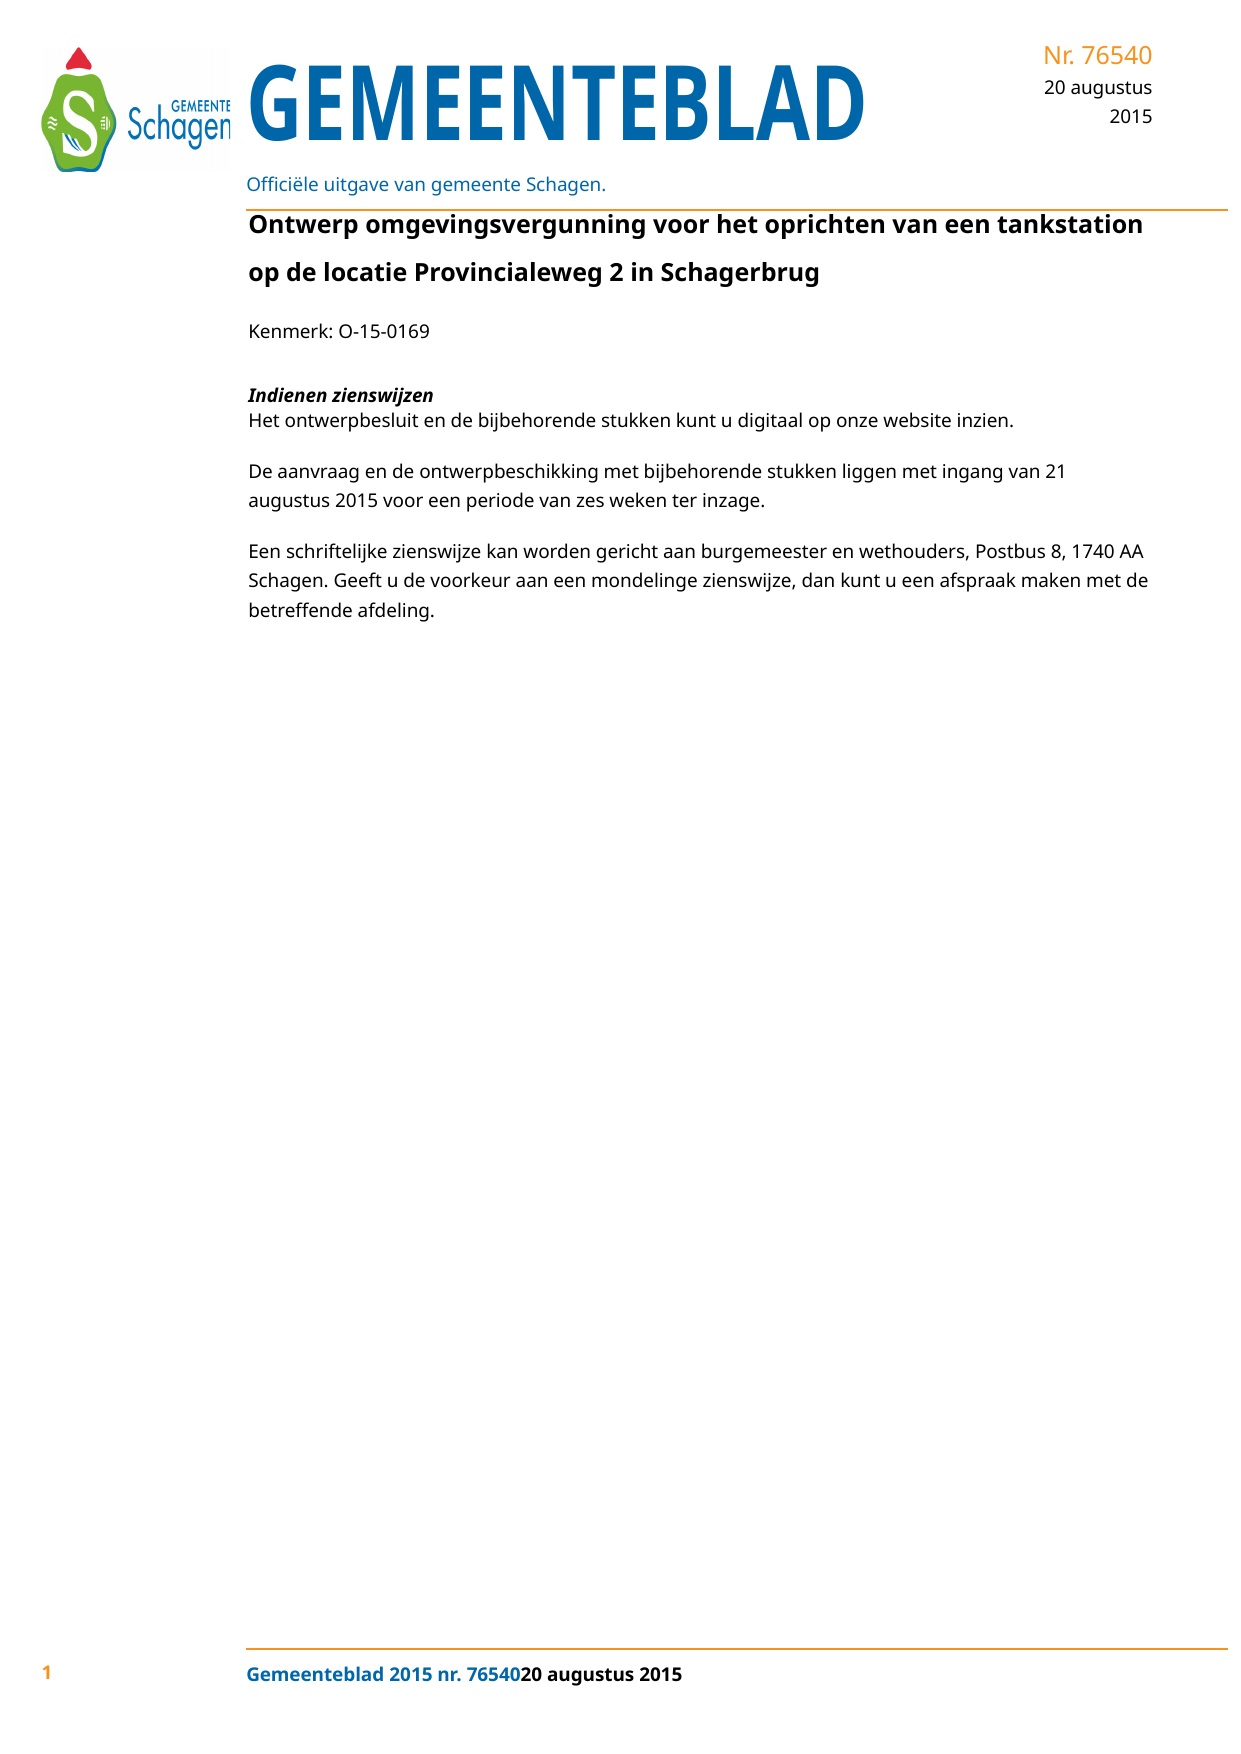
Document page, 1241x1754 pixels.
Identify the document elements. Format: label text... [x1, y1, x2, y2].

text Indienen zienswijzen [248, 382, 1152, 408]
text Het ontwerpbesluit en de bijbehorende stukken kunt u digitaal op onze website inzien. [248, 408, 1152, 433]
text Kenmerk: O-15-0169 [248, 318, 1152, 344]
text Een schriftelijke zienswijze kan worden gericht aan burgemeester en wethouders, Postbus 8, 1740 AA Schagen. Geeft u de voorkeur aan een mondelinge zienswijze, dan kunt u een afspraak maken met de betreffende afdeling. [248, 538, 1152, 623]
text Ontwerp omgevingsvergunning voor het oprichten van een tankstation op de locatie Provincialeweg 2 in Schagerbrug [248, 211, 1152, 288]
text De aanvraag en de ontwerpbeschikking met bijbehorende stukken liggen met ingang van 21 augustus 2015 voor een periode van zes weken ter inzage. [248, 458, 1152, 513]
picture [41, 47, 231, 172]
